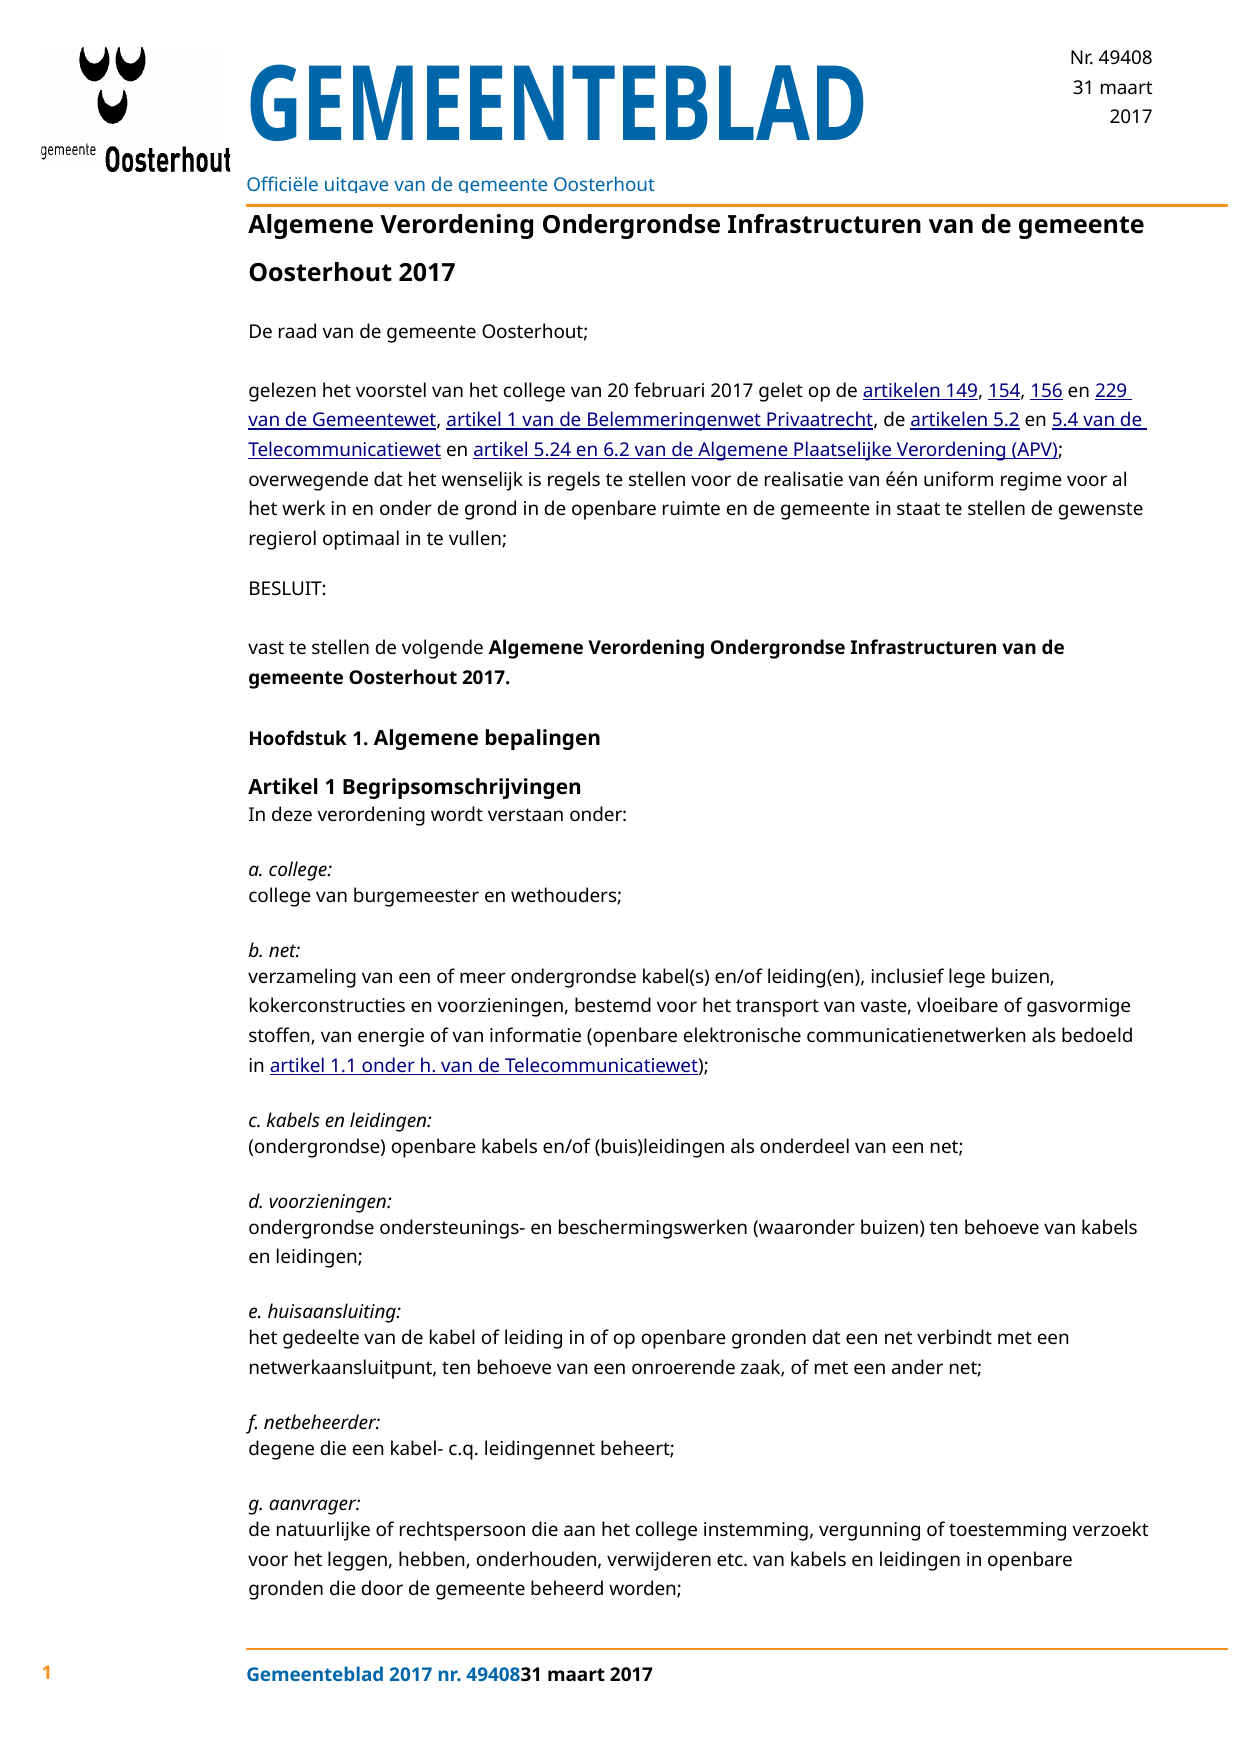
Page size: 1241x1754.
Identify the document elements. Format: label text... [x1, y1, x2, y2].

text degene die een kabel- c.q. leidingennet beheert; [248, 1435, 1152, 1461]
text vast te stellen de volgende Algemene Verordening Ondergrondse Infrastructuren van de gemeente Oosterhout 2017. [248, 634, 1152, 690]
text e. huisaansluiting: [248, 1299, 1152, 1324]
text (ondergrondse) openbare kabels en/of (buis)leidingen als onderdeel van een net; [248, 1133, 1152, 1158]
text c. kabels en leidingen: [248, 1107, 1152, 1133]
text het gedeelte van de kabel of leiding in of op openbare gronden dat een net verbindt met een netwerkaansluitpunt, ten behoeve van een onroerende zaak, of met een ander net; [248, 1324, 1152, 1380]
picture [41, 47, 231, 172]
text verzameling van een of meer ondergrondse kabel(s) en/of leiding(en), inclusief lege buizen, kokerconstructies en voorzieningen, bestemd voor het transport van vaste, vloeibare of gasvormige stoffen, van energie of van informatie (openbare elektronische communicatienetwerken als bedoeld in artikel 1.1 onder h. van de Telecommunicatiewet); [248, 963, 1152, 1077]
text g. aanvrager: [248, 1490, 1152, 1516]
text de natuurlijke of rechtspersoon die aan het college instemming, vergunning of toestemming verzoekt voor het leggen, hebben, onderhouden, verwijderen etc. van kabels en leidingen in openbare gronden die door de gemeente beheerd worden; [248, 1516, 1152, 1601]
text Algemene Verordening Ondergrondse Infrastructuren van de gemeente Oosterhout 2017 [248, 207, 1152, 288]
text a. college: [248, 856, 1152, 882]
text d. voorzieningen: [248, 1188, 1152, 1214]
text In deze verordening wordt verstaan onder: [248, 801, 1152, 827]
text Hoofdstuk 1. Algemene bepalingen [248, 723, 1152, 752]
text De raad van de gemeente Oosterhout; [248, 318, 1152, 344]
text ondergrondse ondersteunings- en beschermingswerken (waaronder buizen) ten behoeve van kabels en leidingen; [248, 1214, 1152, 1269]
text gelezen het voorstel van het college van 20 februari 2017 gelet op de artikelen 149, 154, 156 en 229 van de Gemeentewet, artikel 1 van de Belemmeringenwet Privaatrecht, de artikelen 5.2 en 5.4 van de Telecommunicatiewet en artikel 5.24 en 6.2 van de Algemene Plaatselijke Verordening (APV); [248, 377, 1152, 462]
text b. net: [248, 937, 1152, 963]
text BESLUIT: [248, 575, 1152, 601]
text f. netbeheerder: [248, 1409, 1152, 1435]
text Artikel 1 Begripsomschrijvingen [248, 772, 1152, 801]
text overwegende dat het wenselijk is regels te stellen voor de realisatie van één uniform regime voor al het werk in en onder de grond in de openbare ruimte en de gemeente in staat te stellen de gewenste regierol optimaal in te vullen; [248, 466, 1152, 551]
text college van burgemeester en wethouders; [248, 882, 1152, 908]
